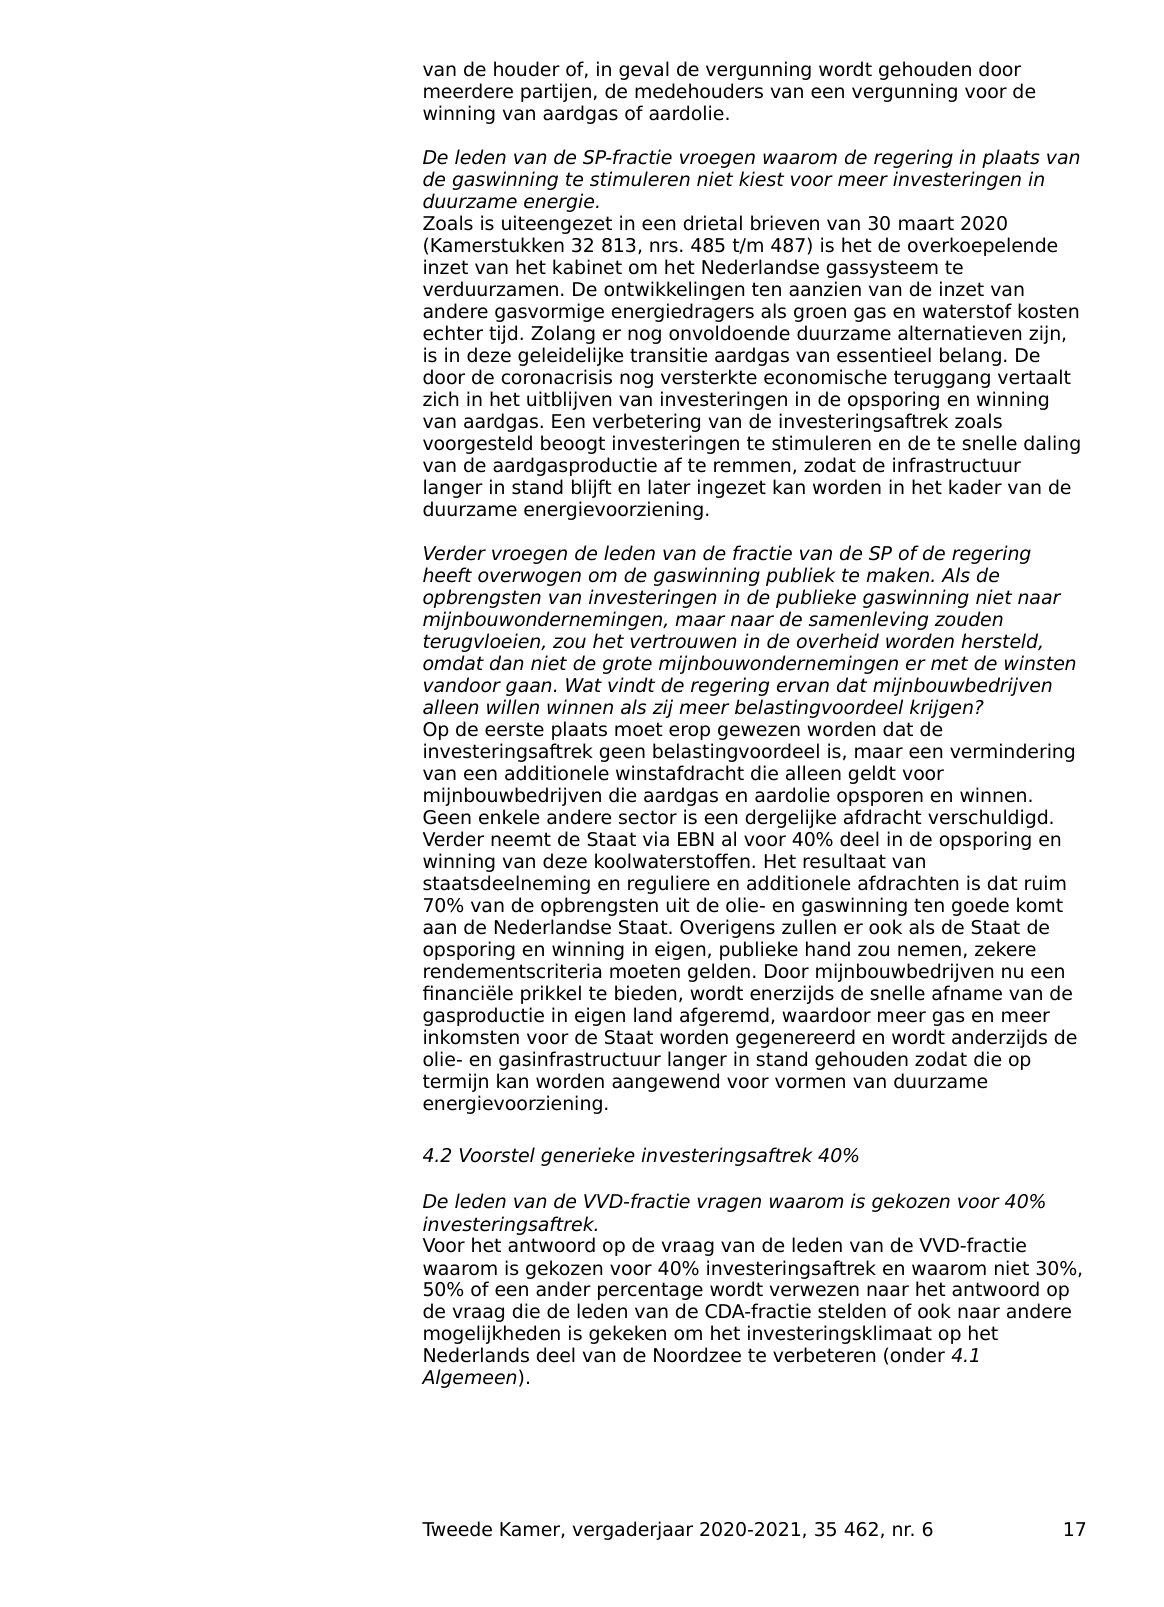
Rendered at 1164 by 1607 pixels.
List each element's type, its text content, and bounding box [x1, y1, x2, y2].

text De leden van de VVD-fractie vragen waarom is gekozen voor 40% investeringsaftrek. [422, 1191, 1087, 1235]
text Voor het antwoord op de vraag van de leden van de VVD-fractie waarom is gekozen voor 40% investeringsaftrek en waarom niet 30%, 50% of een ander percentage wordt verwezen naar het antwoord op de vraag die de leden van de CDA-fractie stelden of ook naar andere mogelijkheden is gekeken om het investeringsklimaat op het Nederlands deel van de Noordzee te verbeteren (onder 4.1 Algemeen). [422, 1235, 1087, 1389]
text Verder vroegen de leden van de fractie van de SP of de regering heeft overwogen om de gaswinning publiek te maken. Als de opbrengsten van investeringen in de publieke gaswinning niet naar mijnbouwondernemingen, maar naar de samenleving zouden terugvloeien, zou het vertrouwen in de overheid worden hersteld, omdat dan niet de grote mijnbouwondernemingen er met de winsten vandoor gaan. Wat vindt de regering ervan dat mijnbouwbedrijven alleen willen winnen als zij meer belastingvoordeel krijgen? [422, 543, 1087, 719]
subtitle 4.2 Voorstel generieke investeringsaftrek 40% [422, 1144, 1087, 1166]
text Zoals is uiteengezet in een drietal brieven van 30 maart 2020 (Kamerstukken 32 813, nrs. 485 t/m 487) is het de overkoepelende inzet van het kabinet om het Nederlandse gassysteem te verduurzamen. De ontwikkelingen ten aanzien van de inzet van andere gasvormige energiedragers als groen gas en waterstof kosten echter tijd. Zolang er nog onvoldoende duurzame alternatieven zijn, is in deze geleidelijke transitie aardgas van essentieel belang. De door de coronacrisis nog versterkte economische teruggang vertaalt zich in het uitblijven van investeringen in de opsporing en winning van aardgas. Een verbetering van de investeringsaftrek zoals voorgesteld beoogt investeringen te stimuleren en de te snelle daling van de aardgasproductie af te remmen, zodat de infrastructuur langer in stand blijft en later ingezet kan worden in het kader van de duurzame energievoorziening. [422, 213, 1087, 521]
text Op de eerste plaats moet erop gewezen worden dat de investeringsaftrek geen belastingvoordeel is, maar een vermindering van een additionele winstafdracht die alleen geldt voor mijnbouwbedrijven die aardgas en aardolie opsporen en winnen. Geen enkele andere sector is een dergelijke afdracht verschuldigd. Verder neemt de Staat via EBN al voor 40% deel in de opsporing en winning van deze koolwaterstoffen. Het resultaat van staatsdeelneming en reguliere en additionele afdrachten is dat ruim 70% van de opbrengsten uit de olie- en gaswinning ten goede komt aan de Nederlandse Staat. Overigens zullen er ook als de Staat de opsporing en winning in eigen, publieke hand zou nemen, zekere rendementscriteria moeten gelden. Door mijnbouwbedrijven nu een financiële prikkel te bieden, wordt enerzijds de snelle afname van de gasproductie in eigen land afgeremd, waardoor meer gas en meer inkomsten voor de Staat worden gegenereerd en wordt anderzijds de olie- en gasinfrastructuur langer in stand gehouden zodat die op termijn kan worden aangewend voor vormen van duurzame energievoorziening. [422, 719, 1087, 1114]
text van de houder of, in geval de vergunning wordt gehouden door meerdere partijen, de medehouders van een vergunning voor de winning van aardgas of aardolie. [422, 59, 1087, 125]
text De leden van de SP-fractie vroegen waarom de regering in plaats van de gaswinning te stimuleren niet kiest voor meer investeringen in duurzame energie. [422, 147, 1087, 213]
